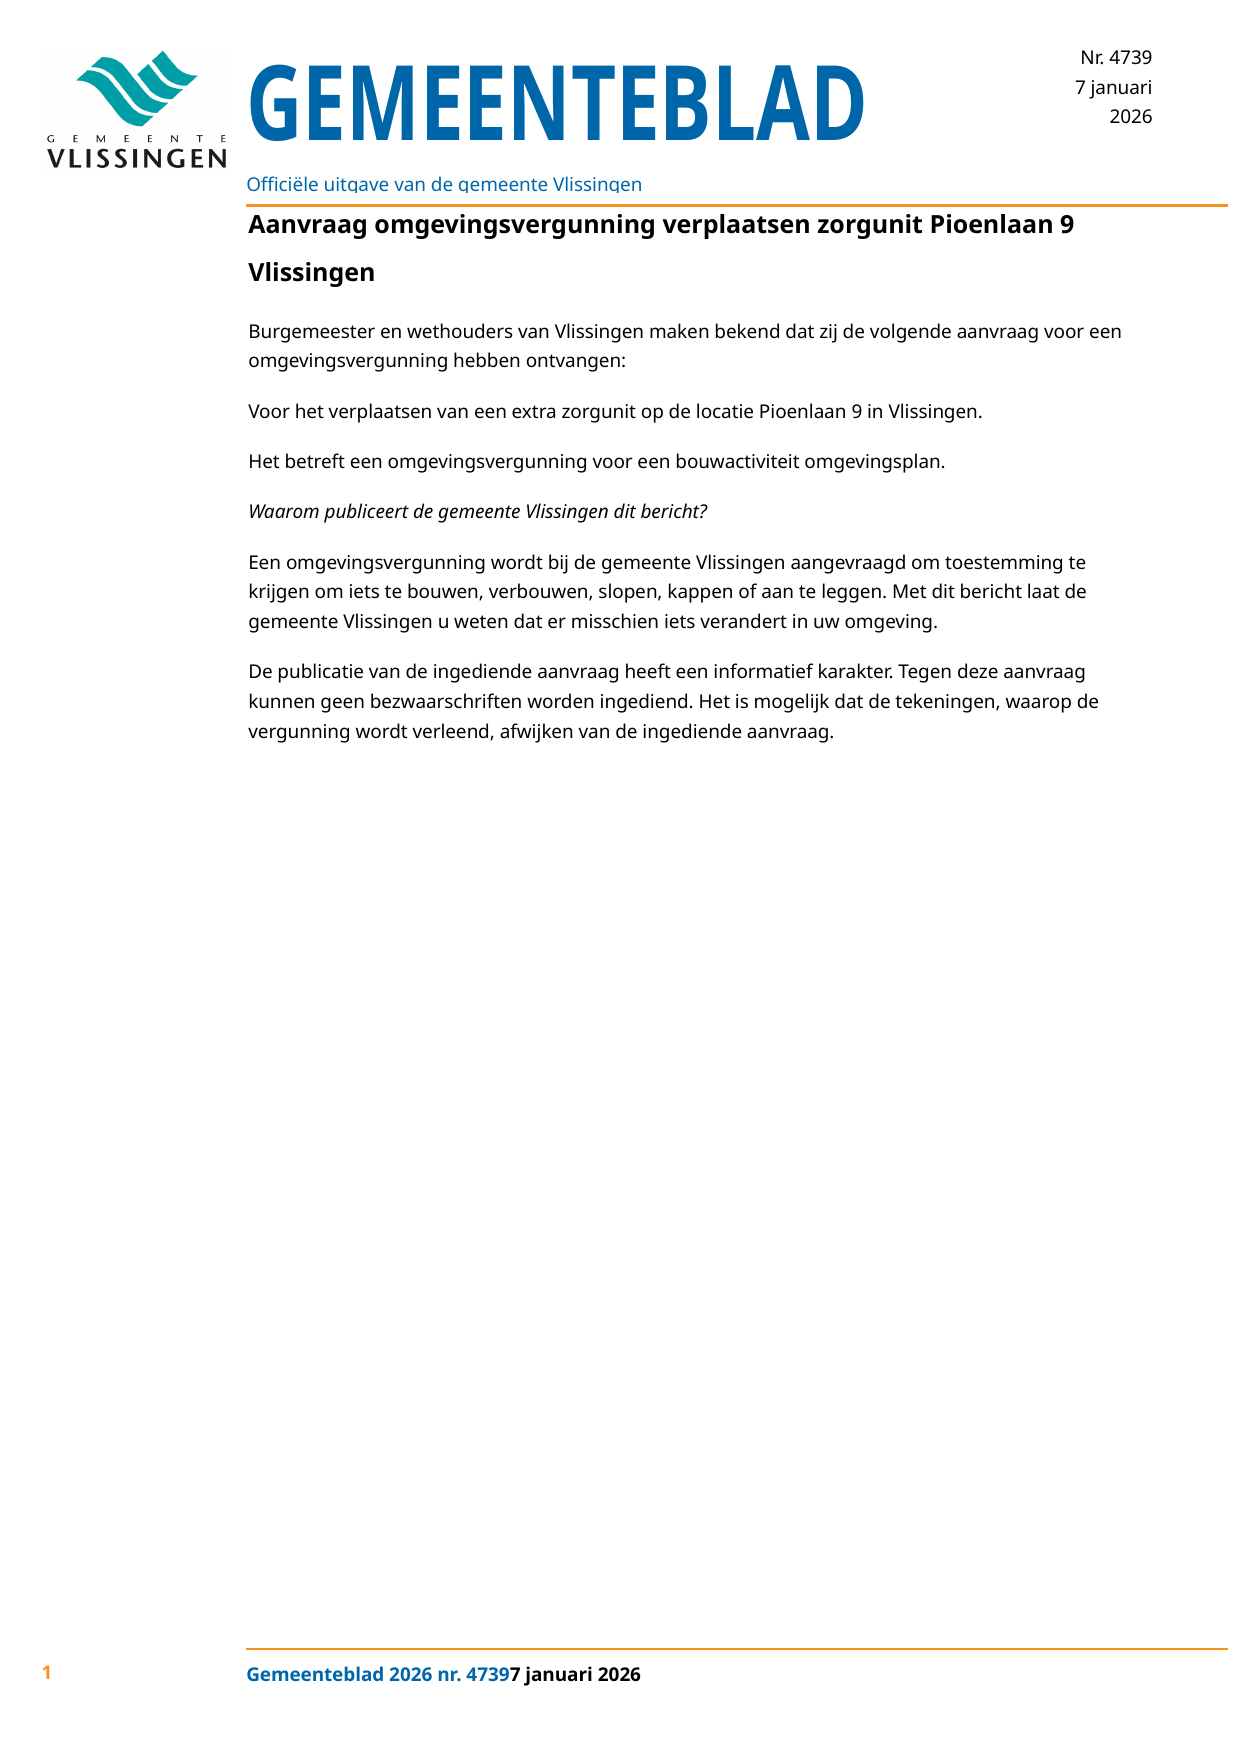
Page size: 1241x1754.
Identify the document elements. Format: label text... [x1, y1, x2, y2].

text Waarom publiceert de gemeente Vlissingen dit bericht? [248, 499, 1152, 524]
text Voor het verplaatsen van een extra zorgunit op de locatie Pioenlaan 9 in Vlissingen. [248, 398, 1152, 424]
text Een omgevingsvergunning wordt bij de gemeente Vlissingen aangevraagd om toestemming te krijgen om iets te bouwen, verbouwen, slopen, kappen of aan te leggen. Met dit bericht laat de gemeente Vlissingen u weten dat er misschien iets verandert in uw omgeving. [248, 549, 1152, 634]
text De publicatie van de ingediende aanvraag heeft een informatief karakter. Tegen deze aanvraag kunnen geen bezwaarschriften worden ingediend. Het is mogelijk dat de tekeningen, waarop de vergunning wordt verleend, afwijken van de ingediende aanvraag. [248, 659, 1152, 744]
picture [41, 47, 231, 172]
text Aanvraag omgevingsvergunning verplaatsen zorgunit Pioenlaan 9 Vlissingen [248, 207, 1152, 288]
text Het betreft een omgevingsvergunning voor een bouwactiviteit omgevingsplan. [248, 448, 1152, 474]
text Burgemeester en wethouders van Vlissingen maken bekend dat zij de volgende aanvraag voor een omgevingsvergunning hebben ontvangen: [248, 318, 1152, 373]
